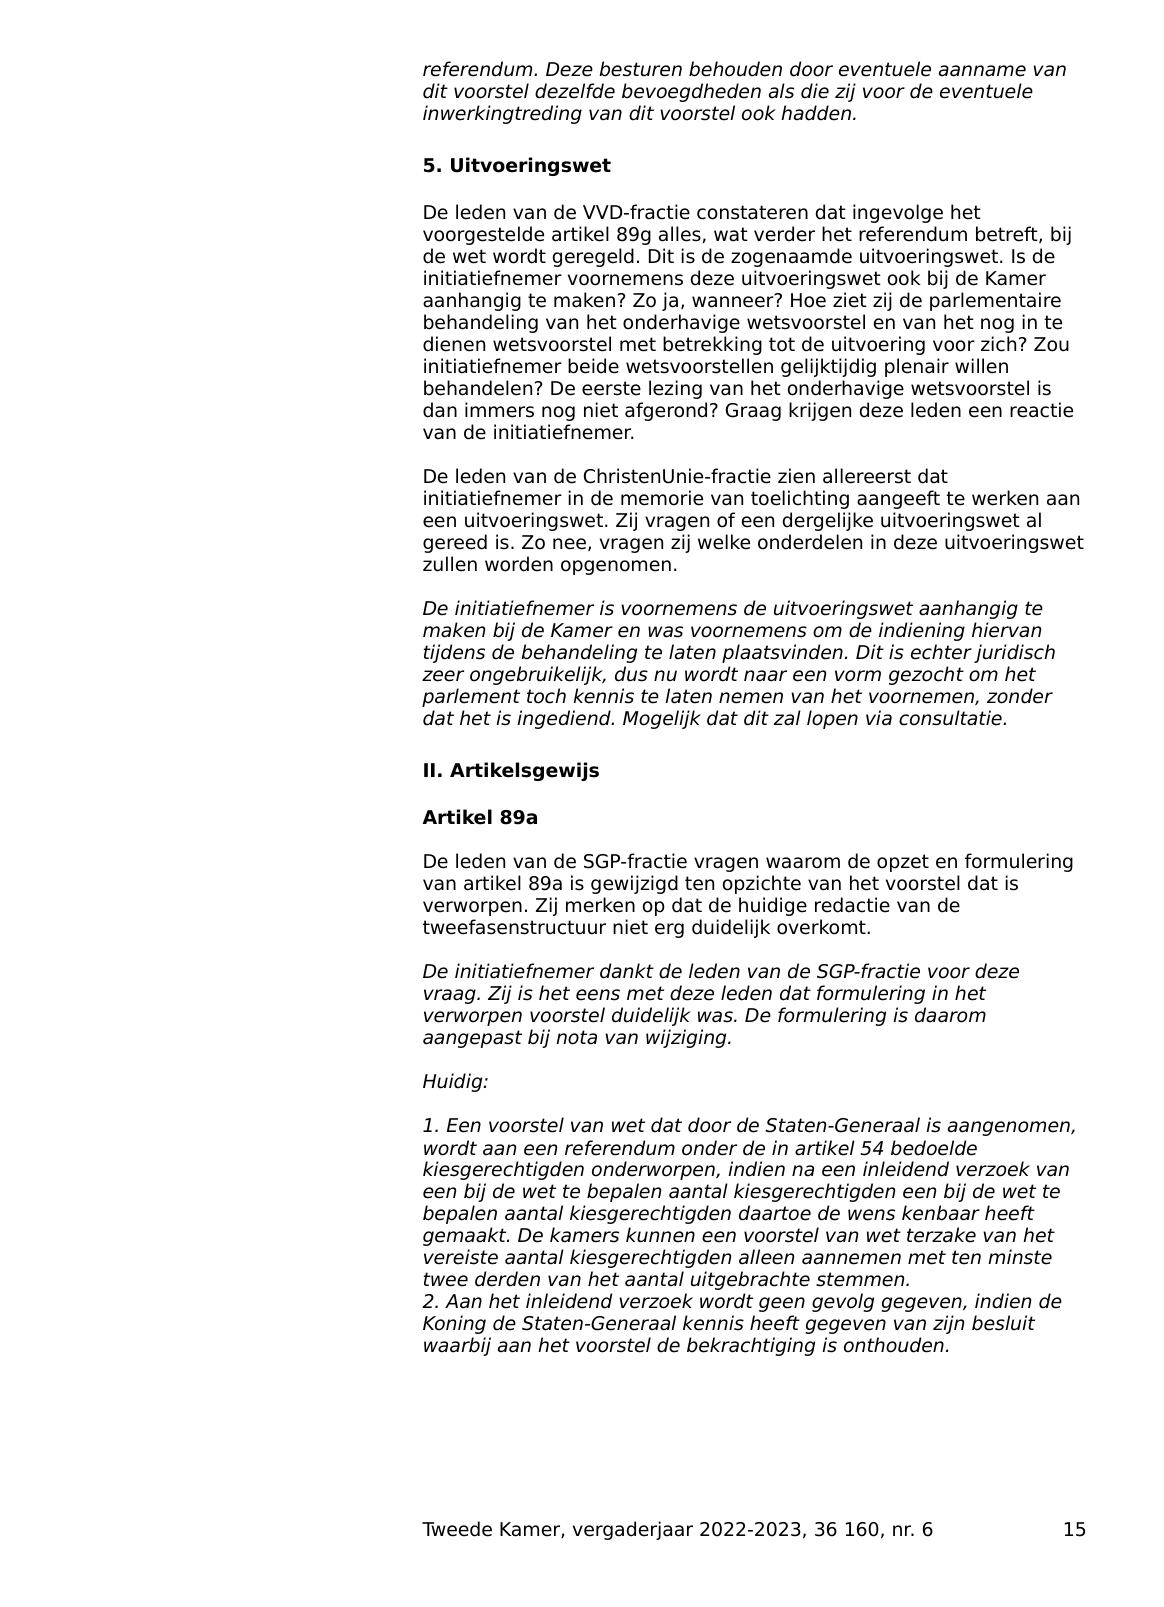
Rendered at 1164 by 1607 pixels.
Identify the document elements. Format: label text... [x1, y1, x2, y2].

text referendum. Deze besturen behouden door eventuele aanname van dit voorstel dezelfde bevoegdheden als die zij voor de eventuele inwerkingtreding van dit voorstel ook hadden. [422, 59, 1087, 125]
subtitle Artikel 89a [422, 807, 1087, 829]
text 1. Een voorstel van wet dat door de Staten-Generaal is aangenomen, wordt aan een referendum onder de in artikel 54 bedoelde kiesgerechtigden onderworpen, indien na een inleidend verzoek van een bij de wet te bepalen aantal kiesgerechtigden een bij de wet te bepalen aantal kiesgerechtigden daartoe de wens kenbaar heeft gemaakt. De kamers kunnen een voorstel van wet terzake van het vereiste aantal kiesgerechtigden alleen aannemen met ten minste twee derden van het aantal uitgebrachte stemmen. [422, 1115, 1087, 1291]
text De leden van de VVD-fractie constateren dat ingevolge het voorgestelde artikel 89g alles, wat verder het referendum betreft, bij de wet wordt geregeld. Dit is de zogenaamde uitvoeringswet. Is de initiatiefnemer voornemens deze uitvoeringswet ook bij de Kamer aanhangig te maken? Zo ja, wanneer? Hoe ziet zij de parlementaire behandeling van het onderhavige wetsvoorstel en van het nog in te dienen wetsvoorstel met betrekking tot de uitvoering voor zich? Zou initiatiefnemer beide wetsvoorstellen gelijktijdig plenair willen behandelen? De eerste lezing van het onderhavige wetsvoorstel is dan immers nog niet afgerond? Graag krijgen deze leden een reactie van de initiatiefnemer. [422, 202, 1087, 444]
text De initiatiefnemer is voornemens de uitvoeringswet aanhangig te maken bij de Kamer en was voornemens om de indiening hiervan tijdens de behandeling te laten plaatsvinden. Dit is echter juridisch zeer ongebruikelijk, dus nu wordt naar een vorm gezocht om het parlement toch kennis te laten nemen van het voornemen, zonder dat het is ingediend. Mogelijk dat dit zal lopen via consultatie. [422, 598, 1087, 730]
subtitle 5. Uitvoeringswet [422, 155, 1087, 177]
text 2. Aan het inleidend verzoek wordt geen gevolg gegeven, indien de Koning de Staten-Generaal kennis heeft gegeven van zijn besluit waarbij aan het voorstel de bekrachtiging is onthouden. [422, 1291, 1087, 1357]
text De leden van de SGP-fractie vragen waarom de opzet en formulering van artikel 89a is gewijzigd ten opzichte van het voorstel dat is verworpen. Zij merken op dat de huidige redactie van de tweefasenstructuur niet erg duidelijk overkomt. [422, 851, 1087, 939]
text De leden van de ChristenUnie-fractie zien allereerst dat initiatiefnemer in de memorie van toelichting aangeeft te werken aan een uitvoeringswet. Zij vragen of een dergelijke uitvoeringswet al gereed is. Zo nee, vragen zij welke onderdelen in deze uitvoeringswet zullen worden opgenomen. [422, 466, 1087, 576]
subtitle Huidig: [422, 1071, 1087, 1093]
text De initiatiefnemer dankt de leden van de SGP-fractie voor deze vraag. Zij is het eens met deze leden dat formulering in het verworpen voorstel duidelijk was. De formulering is daarom aangepast bij nota van wijziging. [422, 961, 1087, 1049]
subtitle II. Artikelsgewijs [422, 760, 1087, 782]
